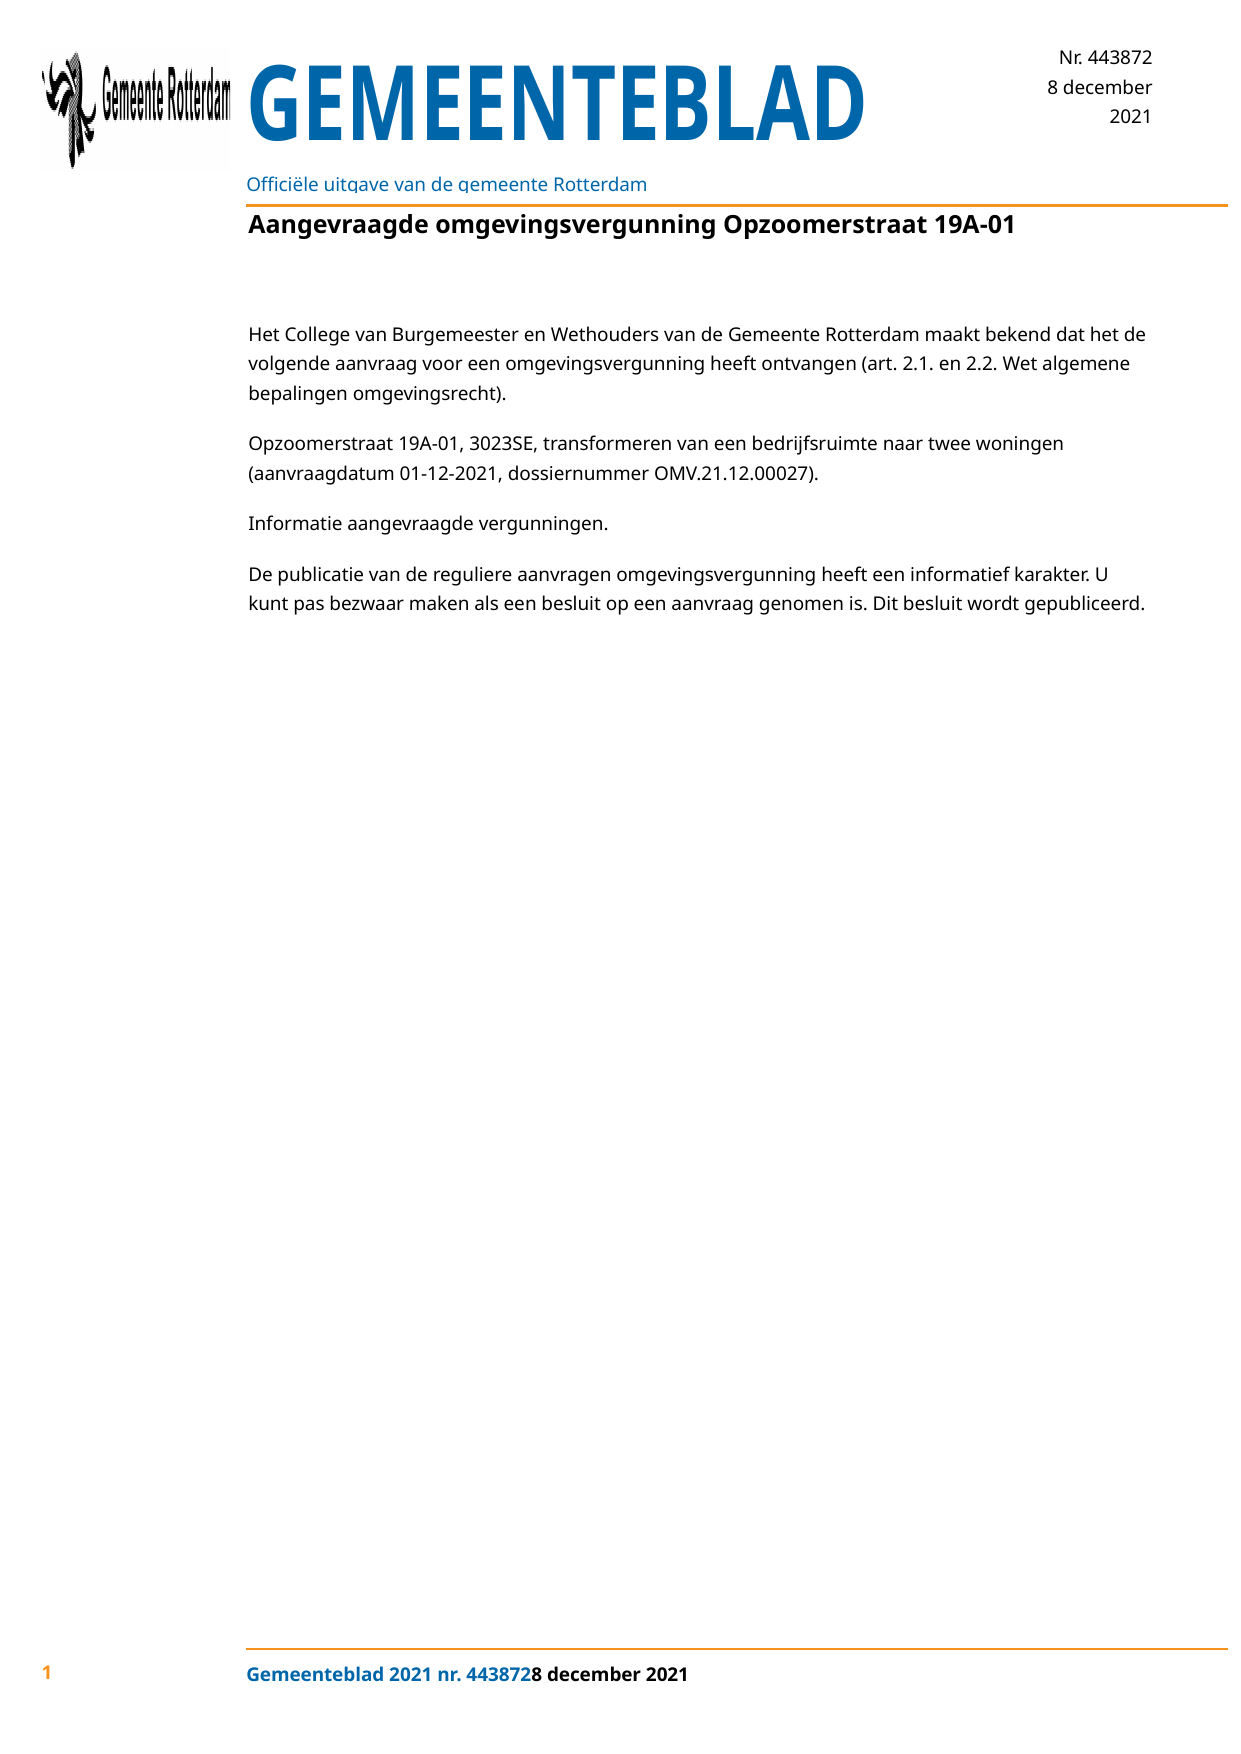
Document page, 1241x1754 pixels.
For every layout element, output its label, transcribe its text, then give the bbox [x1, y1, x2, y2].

text Aangevraagde omgevingsvergunning Opzoomerstraat 19A-01 [248, 207, 1152, 241]
text Informatie aangevraagde vergunningen. [248, 510, 1152, 536]
text Het College van Burgemeester en Wethouders van de Gemeente Rotterdam maakt bekend dat het de volgende aanvraag voor een omgevingsvergunning heeft ontvangen (art. 2.1. en 2.2. Wet algemene bepalingen omgevingsrecht). [248, 321, 1152, 406]
text De publicatie van de reguliere aanvragen omgevingsvergunning heeft een informatief karakter. U kunt pas bezwaar maken als een besluit op een aanvraag genomen is. Dit besluit wordt gepubliceerd. [248, 561, 1152, 616]
picture [41, 47, 231, 172]
text Opzoomerstraat 19A-01, 3023SE, transformeren van een bedrijfsruimte naar twee woningen (aanvraagdatum 01-12-2021, dossiernummer OMV.21.12.00027). [248, 430, 1152, 486]
